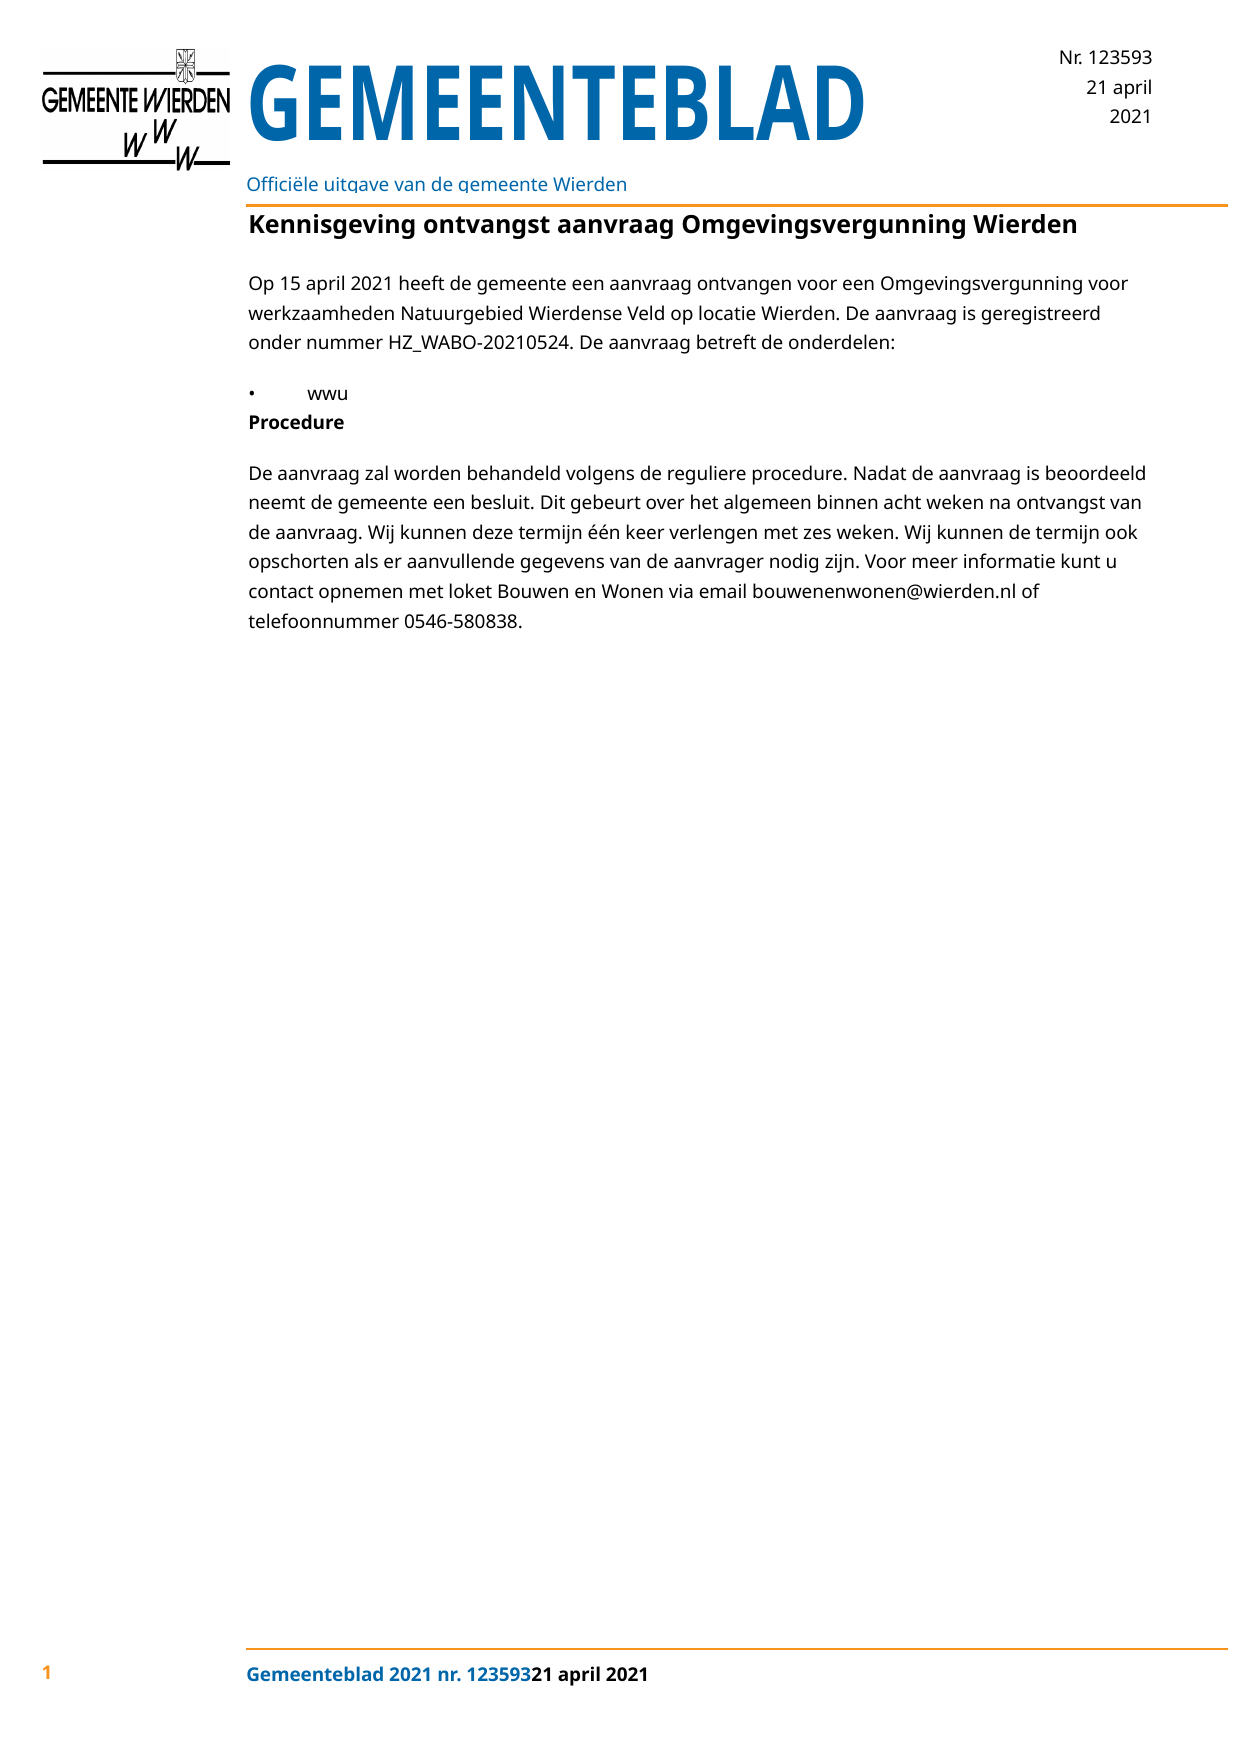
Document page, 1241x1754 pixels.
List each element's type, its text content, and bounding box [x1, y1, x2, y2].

picture [41, 47, 231, 172]
text Procedure [248, 409, 1152, 435]
text Kennisgeving ontvangst aanvraag Omgevingsvergunning Wierden [248, 207, 1152, 241]
text De aanvraag zal worden behandeld volgens de reguliere procedure. Nadat de aanvraag is beoordeeld neemt de gemeente een besluit. Dit gebeurt over het algemeen binnen acht weken na ontvangst van de aanvraag. Wij kunnen deze termijn één keer verlengen met zes weken. Wij kunnen de termijn ook opschorten als er aanvullende gegevens van de aanvrager nodig zijn. Voor meer informatie kunt u contact opnemen met loket Bouwen en Wonen via email bouwenenwonen@wierden.nl of telefoonnummer 0546-580838. [248, 460, 1152, 633]
list wwu [248, 380, 1152, 406]
text Op 15 april 2021 heeft de gemeente een aanvraag ontvangen voor een Omgevingsvergunning voor werkzaamheden Natuurgebied Wierdense Veld op locatie Wierden. De aanvraag is geregistreerd onder nummer HZ_WABO-20210524. De aanvraag betreft de onderdelen: [248, 270, 1152, 355]
